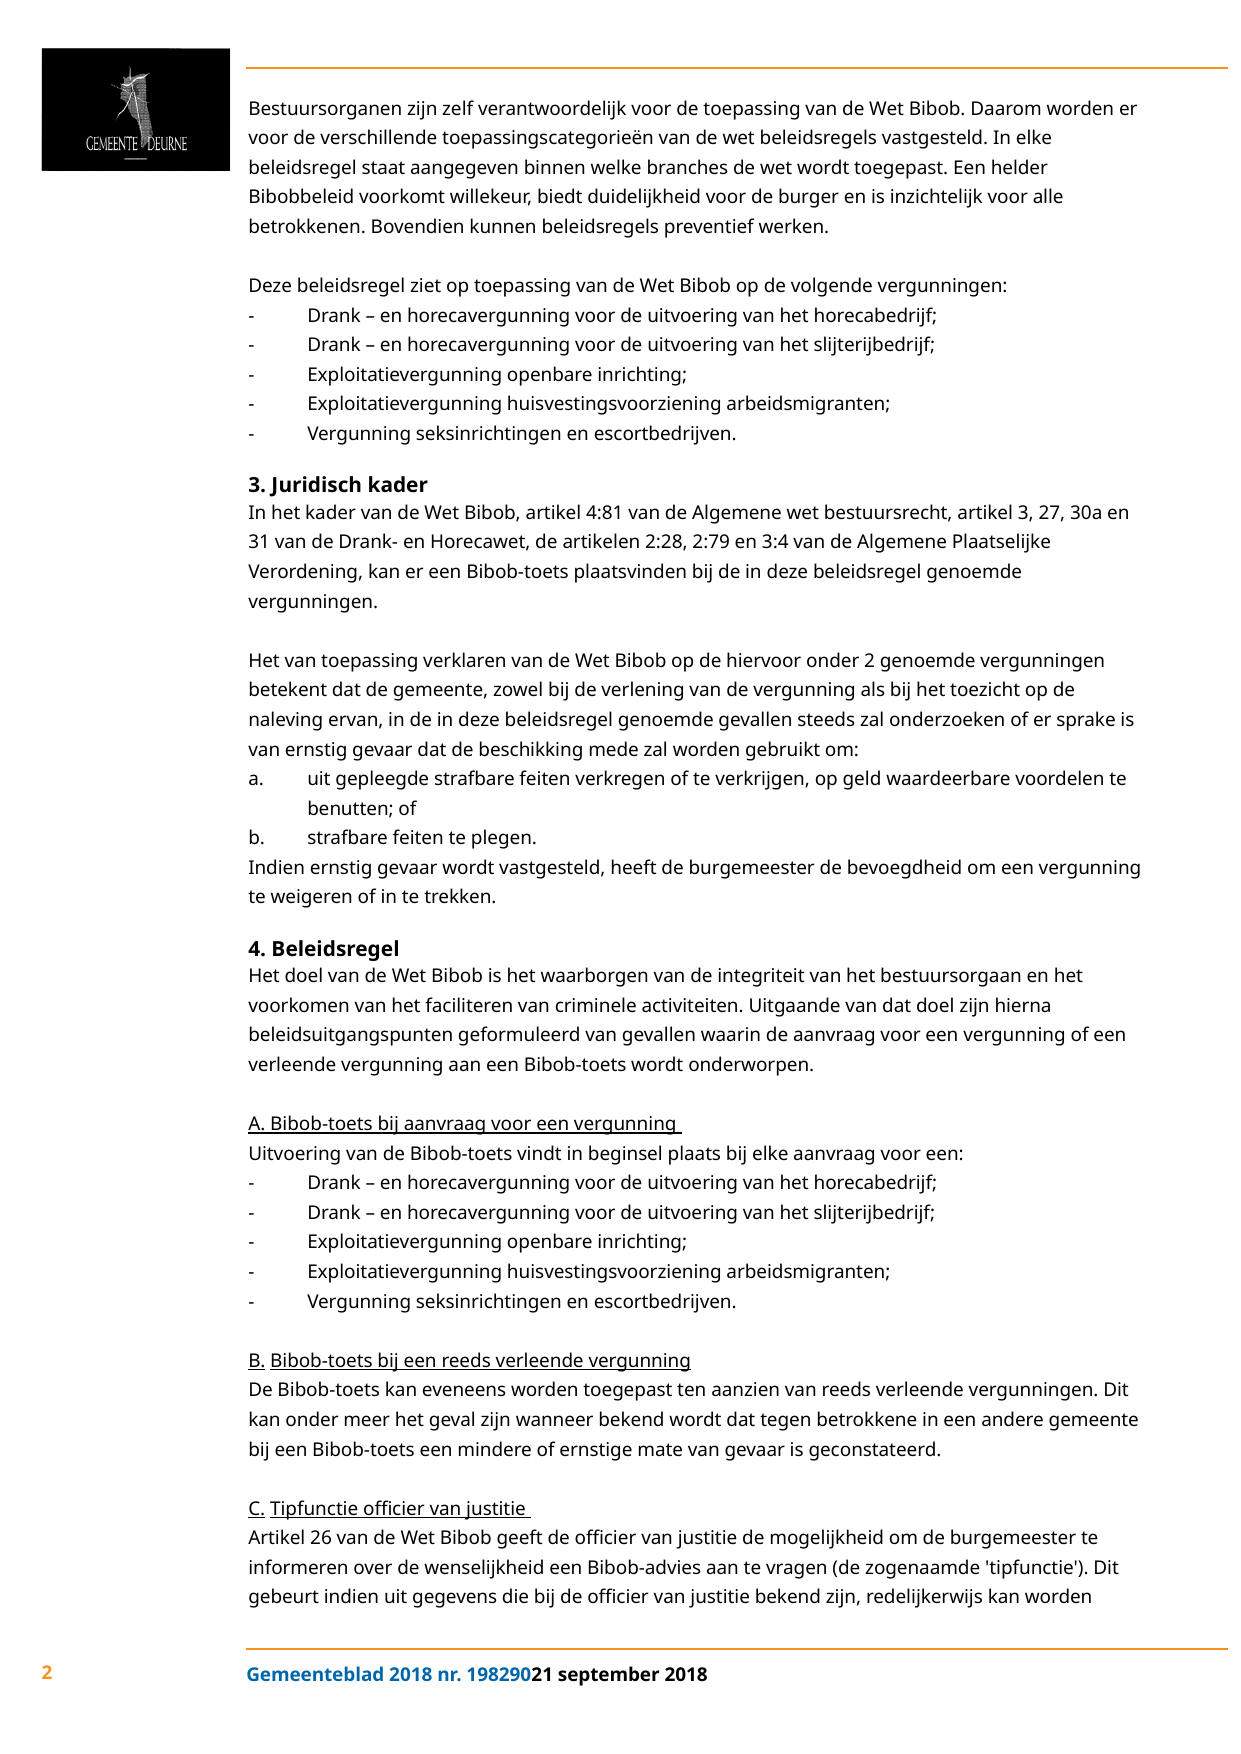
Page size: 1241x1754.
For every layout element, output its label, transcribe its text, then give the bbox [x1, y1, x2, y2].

text Artikel 26 van de Wet Bibob geeft de officier van justitie de mogelijkheid om de burgemeester te informeren over de wenselijkheid een Bibob-advies aan te vragen (de zogenaamde 'tipfunctie'). Dit gebeurt indien uit gegevens die bij de officier van justitie bekend zijn, redelijkerwijs kan worden [248, 1524, 1152, 1609]
text A. Bibob-toets bij aanvraag voor een vergunning [248, 1110, 1152, 1136]
text De Bibob-toets kan eveneens worden toegepast ten aanzien van reeds verleende vergunningen. Dit kan onder meer het geval zijn wanneer bekend wordt dat tegen betrokkene in een andere gemeente bij een Bibob-toets een mindere of ernstige mate van gevaar is geconstateerd. [248, 1377, 1152, 1462]
list Drank – en horecavergunning voor de uitvoering van het slijterijbedrijf; [248, 1199, 1152, 1225]
text 3. Juridisch kader [248, 471, 1152, 499]
text Bestuursorganen zijn zelf verantwoordelijk voor de toepassing van de Wet Bibob. Daarom worden er voor de verschillende toepassingscategorieën van de wet beleidsregels vastgesteld. In elke beleidsregel staat aangegeven binnen welke branches de wet wordt toegepast. Een helder Bibobbeleid voorkomt willekeur, biedt duidelijkheid voor de burger en is inzichtelijk voor alle betrokkenen. Bovendien kunnen beleidsregels preventief werken. [248, 95, 1152, 239]
text C. Tipfunctie officier van justitie [248, 1495, 1152, 1521]
text Deze beleidsregel ziet op toepassing van de Wet Bibob op de volgende vergunningen: [248, 272, 1152, 298]
text Het doel van de Wet Bibob is het waarborgen van de integriteit van het bestuursorgaan en het voorkomen van het faciliteren van criminele activiteiten. Uitgaande van dat doel zijn hierna beleidsuitgangspunten geformuleerd van gevallen waarin de aanvraag voor een vergunning of een verleende vergunning aan een Bibob-toets wordt onderworpen. [248, 962, 1152, 1077]
text In het kader van de Wet Bibob, artikel 4:81 van de Algemene wet bestuursrecht, artikel 3, 27, 30a en 31 van de Drank- en Horecawet, de artikelen 2:28, 2:79 en 3:4 van de Algemene Plaatselijke Verordening, kan er een Bibob-toets plaatsvinden bij de in deze beleidsregel genoemde vergunningen. [248, 499, 1152, 613]
text Indien ernstig gevaar wordt vastgesteld, heeft de burgemeester de bevoegdheid om een vergunning te weigeren of in te trekken. [248, 854, 1152, 909]
list Exploitatievergunning huisvestingsvoorziening arbeidsmigranten; [248, 391, 1152, 416]
list Drank – en horecavergunning voor de uitvoering van het slijterijbedrijf; [248, 331, 1152, 357]
text B. Bibob-toets bij een reeds verleende vergunning [248, 1347, 1152, 1373]
list Vergunning seksinrichtingen en escortbedrijven. [248, 1288, 1152, 1314]
list Exploitatievergunning openbare inrichting; [248, 361, 1152, 387]
list Exploitatievergunning openbare inrichting; [248, 1229, 1152, 1254]
text 4. Beleidsregel [248, 934, 1152, 962]
text Het van toepassing verklaren van de Wet Bibob op de hiervoor onder 2 genoemde vergunningen betekent dat de gemeente, zowel bij de verlening van de vergunning als bij het toezicht op de naleving ervan, in de in deze beleidsregel genoemde gevallen steeds zal onderzoeken of er sprake is van ernstig gevaar dat de beschikking mede zal worden gebruikt om: [248, 647, 1152, 761]
picture [41, 47, 231, 172]
list Drank – en horecavergunning voor de uitvoering van het horecabedrijf; [248, 1169, 1152, 1195]
list Drank – en horecavergunning voor de uitvoering van het horecabedrijf; [248, 302, 1152, 328]
list Exploitatievergunning huisvestingsvoorziening arbeidsmigranten; [248, 1258, 1152, 1284]
list uit gepleegde strafbare feiten verkregen of te verkrijgen, op geld waardeerbare voordelen te benutten; of [248, 765, 1152, 821]
list strafbare feiten te plegen. [248, 824, 1152, 850]
text Uitvoering van de Bibob-toets vindt in beginsel plaats bij elke aanvraag voor een: [248, 1140, 1152, 1166]
list Vergunning seksinrichtingen en escortbedrijven. [248, 420, 1152, 446]
